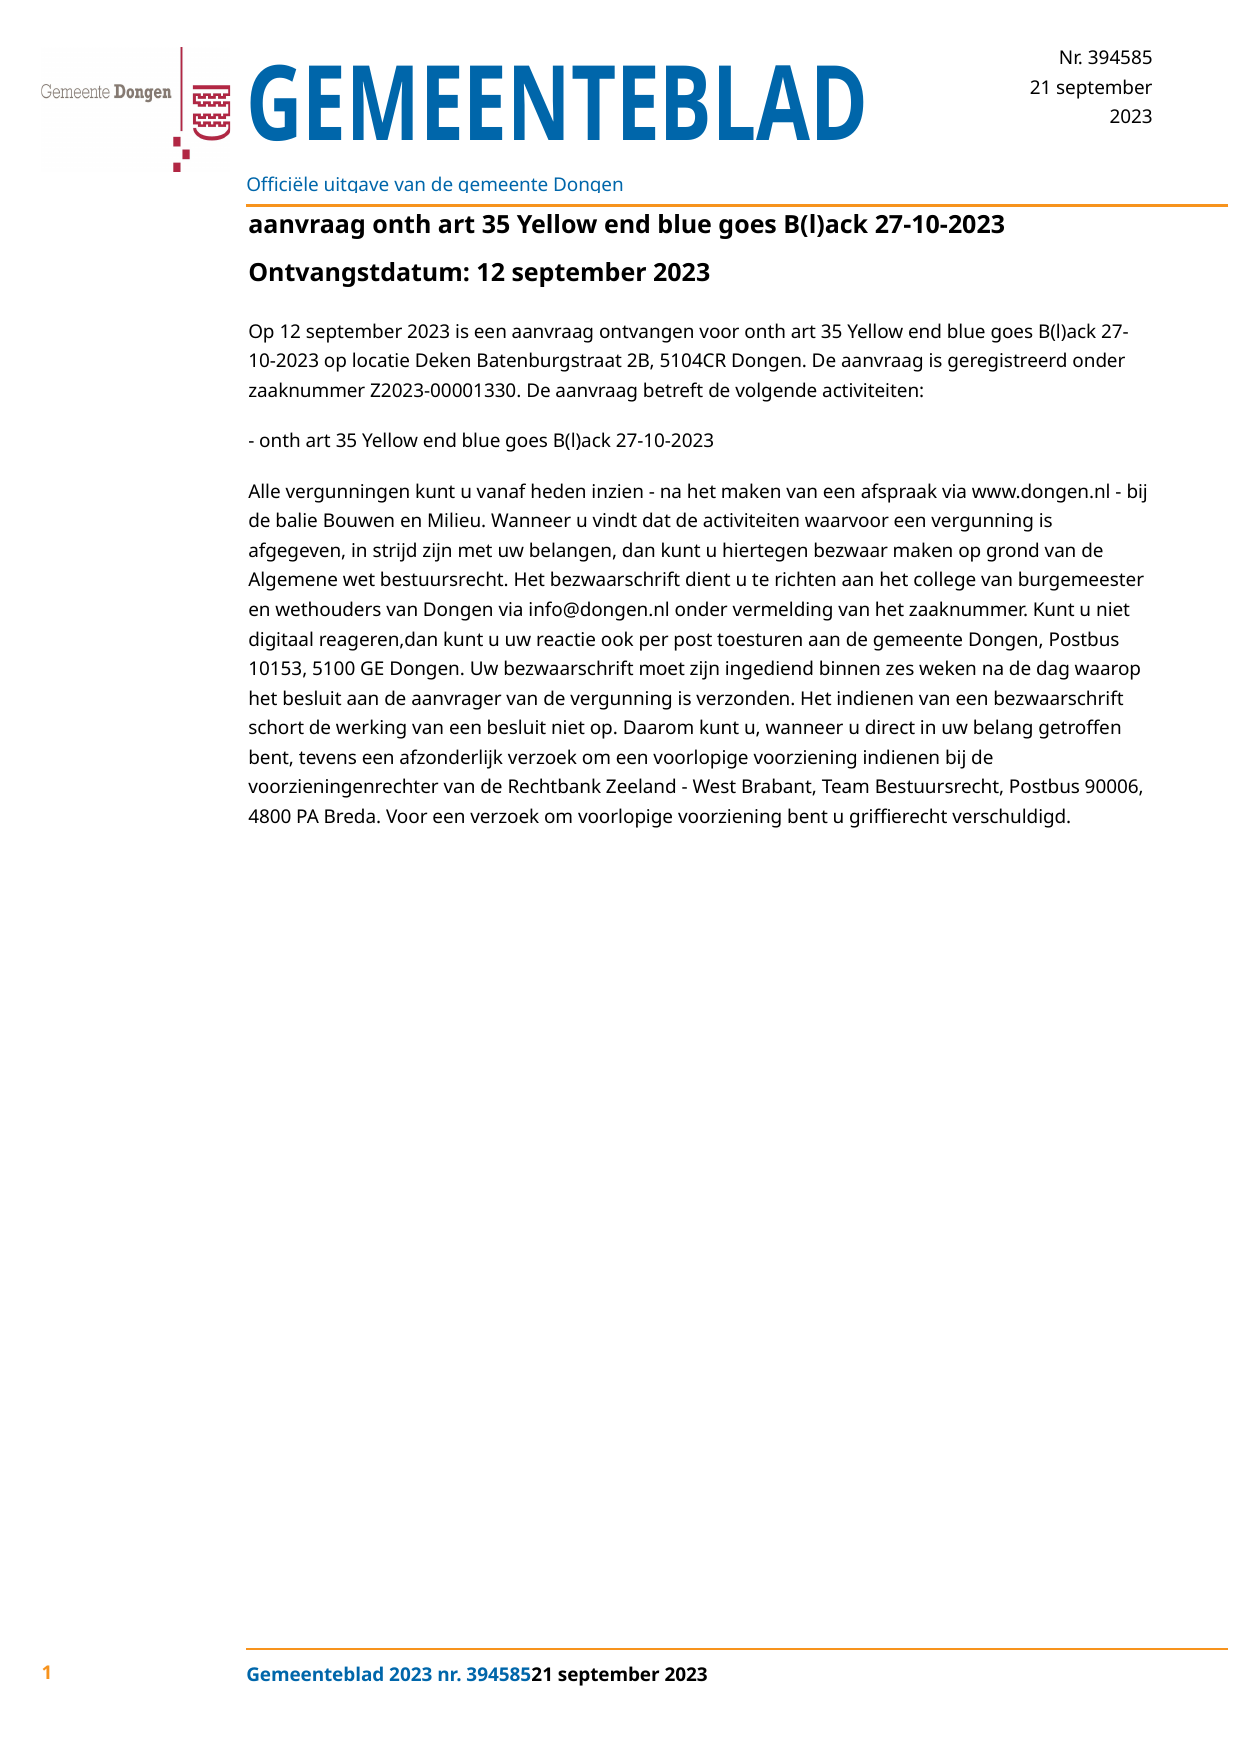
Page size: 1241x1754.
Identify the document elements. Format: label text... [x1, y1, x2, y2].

text aanvraag onth art 35 Yellow end blue goes B(l)ack 27-10-2023 Ontvangstdatum: 12 september 2023 [248, 207, 1152, 288]
text Op 12 september 2023 is een aanvraag ontvangen voor onth art 35 Yellow end blue goes B(l)ack 27-10-2023 op locatie Deken Batenburgstraat 2B, 5104CR Dongen. De aanvraag is geregistreerd onder zaaknummer Z2023-00001330. De aanvraag betreft de volgende activiteiten: [248, 318, 1152, 403]
text - onth art 35 Yellow end blue goes B(l)ack 27-10-2023 [248, 427, 1152, 453]
text Alle vergunningen kunt u vanaf heden inzien - na het maken van een afspraak via www.dongen.nl - bij de balie Bouwen en Milieu. Wanneer u vindt dat de activiteiten waarvoor een vergunning is afgegeven, in strijd zijn met uw belangen, dan kunt u hiertegen bezwaar maken op grond van de Algemene wet bestuursrecht. Het bezwaarschrift dient u te richten aan het college van burgemeester en wethouders van Dongen via info@dongen.nl onder vermelding van het zaaknummer. Kunt u niet digitaal reageren,dan kunt u uw reactie ook per post toesturen aan de gemeente Dongen, Postbus 10153, 5100 GE Dongen. Uw bezwaarschrift moet zijn ingediend binnen zes weken na de dag waarop het besluit aan de aanvrager van de vergunning is verzonden. Het indienen van een bezwaarschrift schort de werking van een besluit niet op. Daarom kunt u, wanneer u direct in uw belang getroffen bent, tevens een afzonderlijk verzoek om een voorlopige voorziening indienen bij de voorzieningenrechter van de Rechtbank Zeeland - West Brabant, Team Bestuursrecht, Postbus 90006, 4800 PA Breda. Voor een verzoek om voorlopige voorziening bent u griffierecht verschuldigd. [248, 478, 1152, 829]
picture [41, 47, 231, 172]
